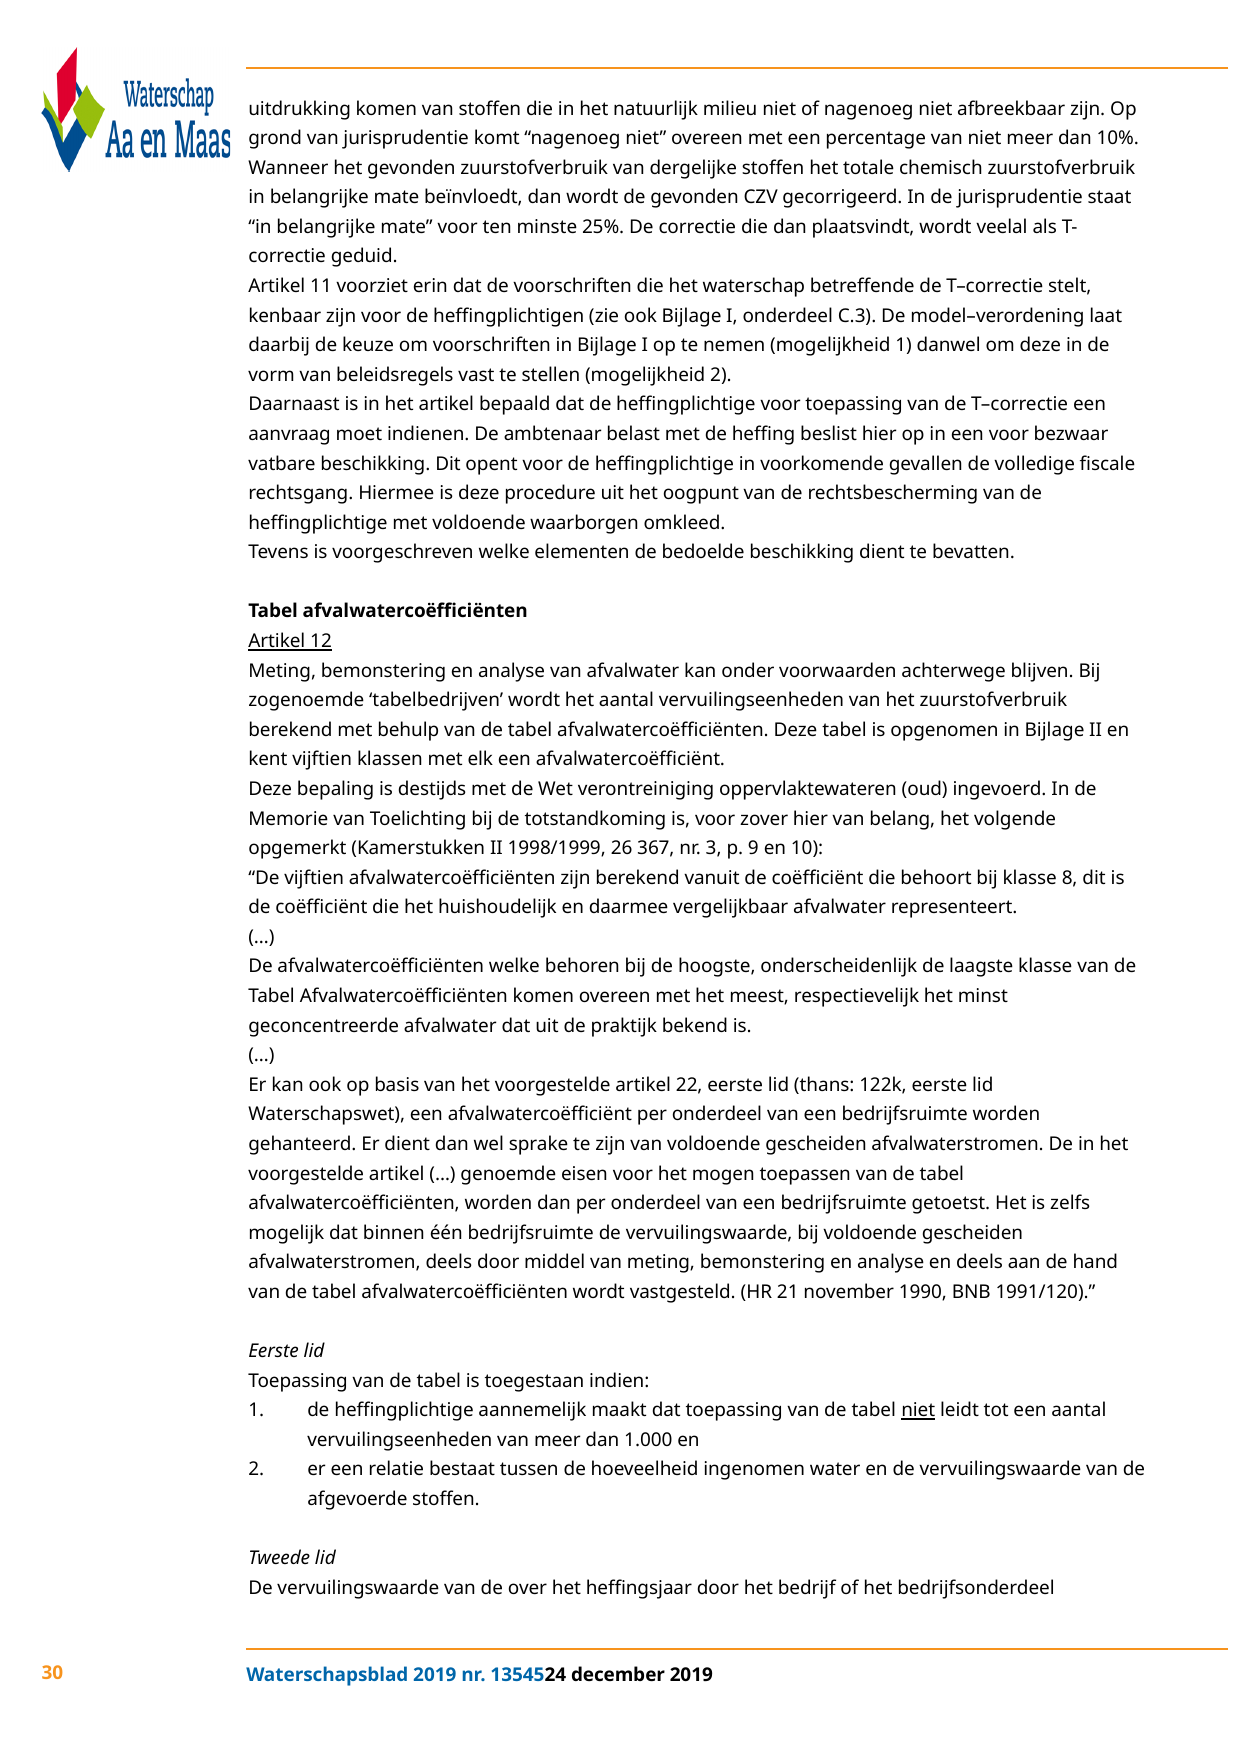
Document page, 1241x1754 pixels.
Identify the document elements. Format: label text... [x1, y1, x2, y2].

text De vervuilingswaarde van de over het heffingsjaar door het bedrijf of het bedrijfsonderdeel [248, 1574, 1152, 1600]
text Meting, bemonstering en analyse van afvalwater kan onder voorwaarden achterwege blijven. Bij zogenoemde ‘tabelbedrijven’ wordt het aantal vervuilingseenheden van het zuurstofverbruik berekend met behulp van de tabel afvalwatercoëfficiënten. Deze tabel is opgenomen in Bijlage II en kent vijftien klassen met elk een afvalwatercoëfficiënt. [248, 657, 1152, 771]
list er een relatie bestaat tussen de hoeveelheid ingenomen water en de vervuilingswaarde van de afgevoerde stoffen. [248, 1456, 1152, 1511]
list de heffingplichtige aannemelijk maakt dat toepassing van de tabel niet leidt tot een aantal vervuilingseenheden van meer dan 1.000 en [248, 1396, 1152, 1452]
text Er kan ook op basis van het voorgestelde artikel 22, eerste lid (thans: 122k, eerste lid Waterschapswet), een afvalwatercoëfficiënt per onderdeel van een bedrijfsruimte worden gehanteerd. Er dient dan wel sprake te zijn van voldoende gescheiden afvalwaterstromen. De in het voorgestelde artikel (…) genoemde eisen voor het mogen toepassen van de tabel afvalwatercoëfficiënten, worden dan per onderdeel van een bedrijfsruimte getoetst. Het is zelfs mogelijk dat binnen één bedrijfsruimte de vervuilingswaarde, bij voldoende gescheiden afvalwaterstromen, deels door middel van meting, bemonstering en analyse en deels aan de hand van de tabel afvalwatercoëfficiënten wordt vastgesteld. (HR 21 november 1990, BNB 1991/120).” [248, 1071, 1152, 1304]
text “De vijftien afvalwatercoëfficiënten zijn berekend vanuit de coëfficiënt die behoort bij klasse 8, dit is de coëfficiënt die het huishoudelijk en daarmee vergelijkbaar afvalwater representeert. [248, 864, 1152, 919]
text Eerste lid [248, 1337, 1152, 1363]
text (…) [248, 923, 1152, 949]
text De afvalwatercoëfficiënten welke behoren bij de hoogste, onderscheidenlijk de laagste klasse van de Tabel Afvalwatercoëfficiënten komen overeen met het meest, respectievelijk het minst geconcentreerde afvalwater dat uit de praktijk bekend is. [248, 953, 1152, 1038]
text (…) [248, 1041, 1152, 1067]
text uitdrukking komen van stoffen die in het natuurlijk milieu niet of nagenoeg niet afbreekbaar zijn. Op grond van jurisprudentie komt “nagenoeg niet” overeen met een percentage van niet meer dan 10%. Wanneer het gevonden zuurstofverbruik van dergelijke stoffen het totale chemisch zuurstofverbruik in belangrijke mate beïnvloedt, dan wordt de gevonden CZV gecorrigeerd. In de jurisprudentie staat “in belangrijke mate” voor ten minste 25%. De correctie die dan plaatsvindt, wordt veelal als T-correctie geduid. [248, 95, 1152, 268]
picture [41, 47, 231, 172]
text Tabel afvalwatercoëfficiënten [248, 598, 1152, 623]
text Artikel 12 [248, 627, 1152, 653]
text Toepassing van de tabel is toegestaan indien: [248, 1367, 1152, 1393]
text Deze bepaling is destijds met de Wet verontreiniging oppervlaktewateren (oud) ingevoerd. In de Memorie van Toelichting bij de totstandkoming is, voor zover hier van belang, het volgende opgemerkt (Kamerstukken II 1998/1999, 26 367, nr. 3, p. 9 en 10): [248, 775, 1152, 860]
text Artikel 11 voorziet erin dat de voorschriften die het waterschap betreffende de T–correctie stelt, kenbaar zijn voor de heffingplichtigen (zie ook Bijlage I, onderdeel C.3). De model–verordening laat daarbij de keuze om voorschriften in Bijlage I op te nemen (mogelijkheid 1) danwel om deze in de vorm van beleidsregels vast te stellen (mogelijkheid 2). [248, 272, 1152, 387]
text Tevens is voorgeschreven welke elementen de bedoelde beschikking dient te bevatten. [248, 538, 1152, 564]
text Daarnaast is in het artikel bepaald dat de heffingplichtige voor toepassing van de T–correctie een aanvraag moet indienen. De ambtenaar belast met de heffing beslist hier op in een voor bezwaar vatbare beschikking. Dit opent voor de heffingplichtige in voorkomende gevallen de volledige fiscale rechtsgang. Hiermee is deze procedure uit het oogpunt van de rechtsbescherming van de heffingplichtige met voldoende waarborgen omkleed. [248, 391, 1152, 535]
text Tweede lid [248, 1544, 1152, 1570]
